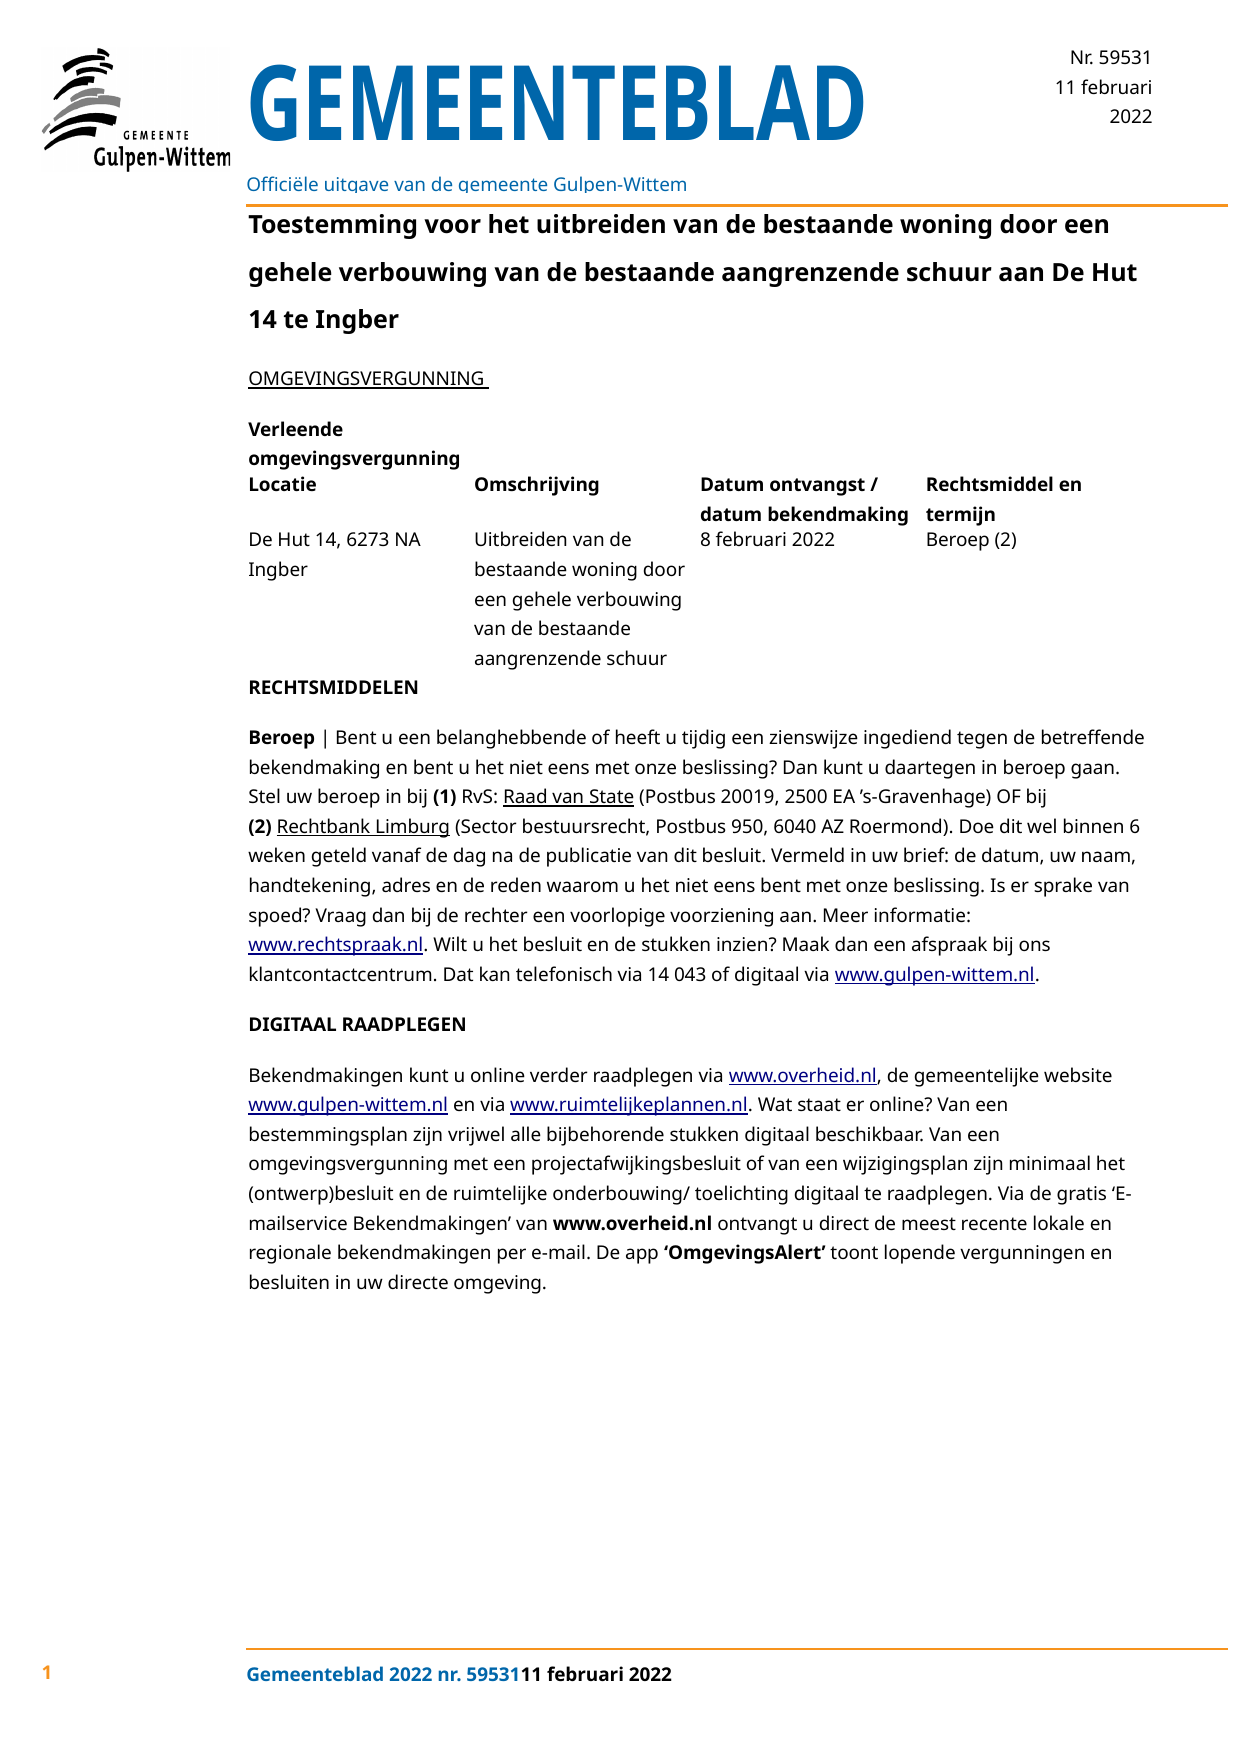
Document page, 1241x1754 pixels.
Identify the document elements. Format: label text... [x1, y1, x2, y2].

picture [41, 47, 231, 172]
table_header Verleende omgevingsvergunning [248, 416, 474, 471]
text Beroep | Bent u een belanghebbende of heeft u tijdig een zienswijze ingediend tegen de betreffende bekendmaking en bent u het niet eens met onze beslissing? Dan kunt u daartegen in beroep gaan. Stel uw beroep in bij (1) RvS: Raad van State (Postbus 20019, 2500 EA ’s-Gravenhage) OF bij (2) Rechtbank Limburg (Sector bestuursrecht, Postbus 950, 6040 AZ Roermond). Doe dit wel binnen 6 weken geteld vanaf de dag na de publicatie van dit besluit. Vermeld in uw brief: de datum, uw naam, handtekening, adres en de reden waarom u het niet eens bent met onze beslissing. Is er sprake van spoed? Vraag dan bij de rechter een voorlopige voorziening aan. Meer informatie: www.rechtspraak.nl. Wilt u het besluit en de stukken inzien? Maak dan een afspraak bij ons klantcontactcentrum. Dat kan telefonisch via 14 043 of digitaal via www.gulpen-wittem.nl. [248, 724, 1152, 987]
table_cell 8 februari 2022 [700, 527, 926, 671]
text DIGITAAL RAADPLEGEN [248, 1011, 1152, 1037]
table_cell Beroep (2) [926, 527, 1152, 671]
table_cell Datum ontvangst / datum bekendmaking [700, 471, 926, 527]
table_cell Rechtsmiddel en termijn [926, 471, 1152, 527]
table_header [700, 416, 926, 471]
text Bekendmakingen kunt u online verder raadplegen via www.overheid.nl, de gemeentelijke website www.gulpen-wittem.nl en via www.ruimtelijkeplannen.nl. Wat staat er online? Van een bestemmingsplan zijn vrijwel alle bijbehorende stukken digitaal beschikbaar. Van een omgevingsvergunning met een projectafwijkingsbesluit of van een wijzigingsplan zijn minimaal het (ontwerp)besluit en de ruimtelijke onderbouwing/ toelichting digitaal te raadplegen. Via de gratis ‘E-mailservice Bekendmakingen’ van www.overheid.nl ontvangt u direct de meest recente lokale en regionale bekendmakingen per e-mail. De app ‘OmgevingsAlert’ toont lopende vergunningen en besluiten in uw directe omgeving. [248, 1062, 1152, 1295]
text OMGEVINGSVERGUNNING [248, 366, 1152, 391]
table_cell Omschrijving [474, 471, 700, 527]
table_header [926, 416, 1152, 471]
table_header [474, 416, 700, 471]
text RECHTSMIDDELEN [248, 674, 1152, 700]
table_cell Uitbreiden van de bestaande woning door een gehele verbouwing van de bestaande aangrenzende schuur [474, 527, 700, 671]
table_cell De Hut 14, 6273 NA Ingber [248, 527, 474, 671]
text Toestemming voor het uitbreiden van de bestaande woning door een gehele verbouwing van de bestaande aangrenzende schuur aan De Hut 14 te Ingber [248, 207, 1152, 336]
table_cell Locatie [248, 471, 474, 527]
